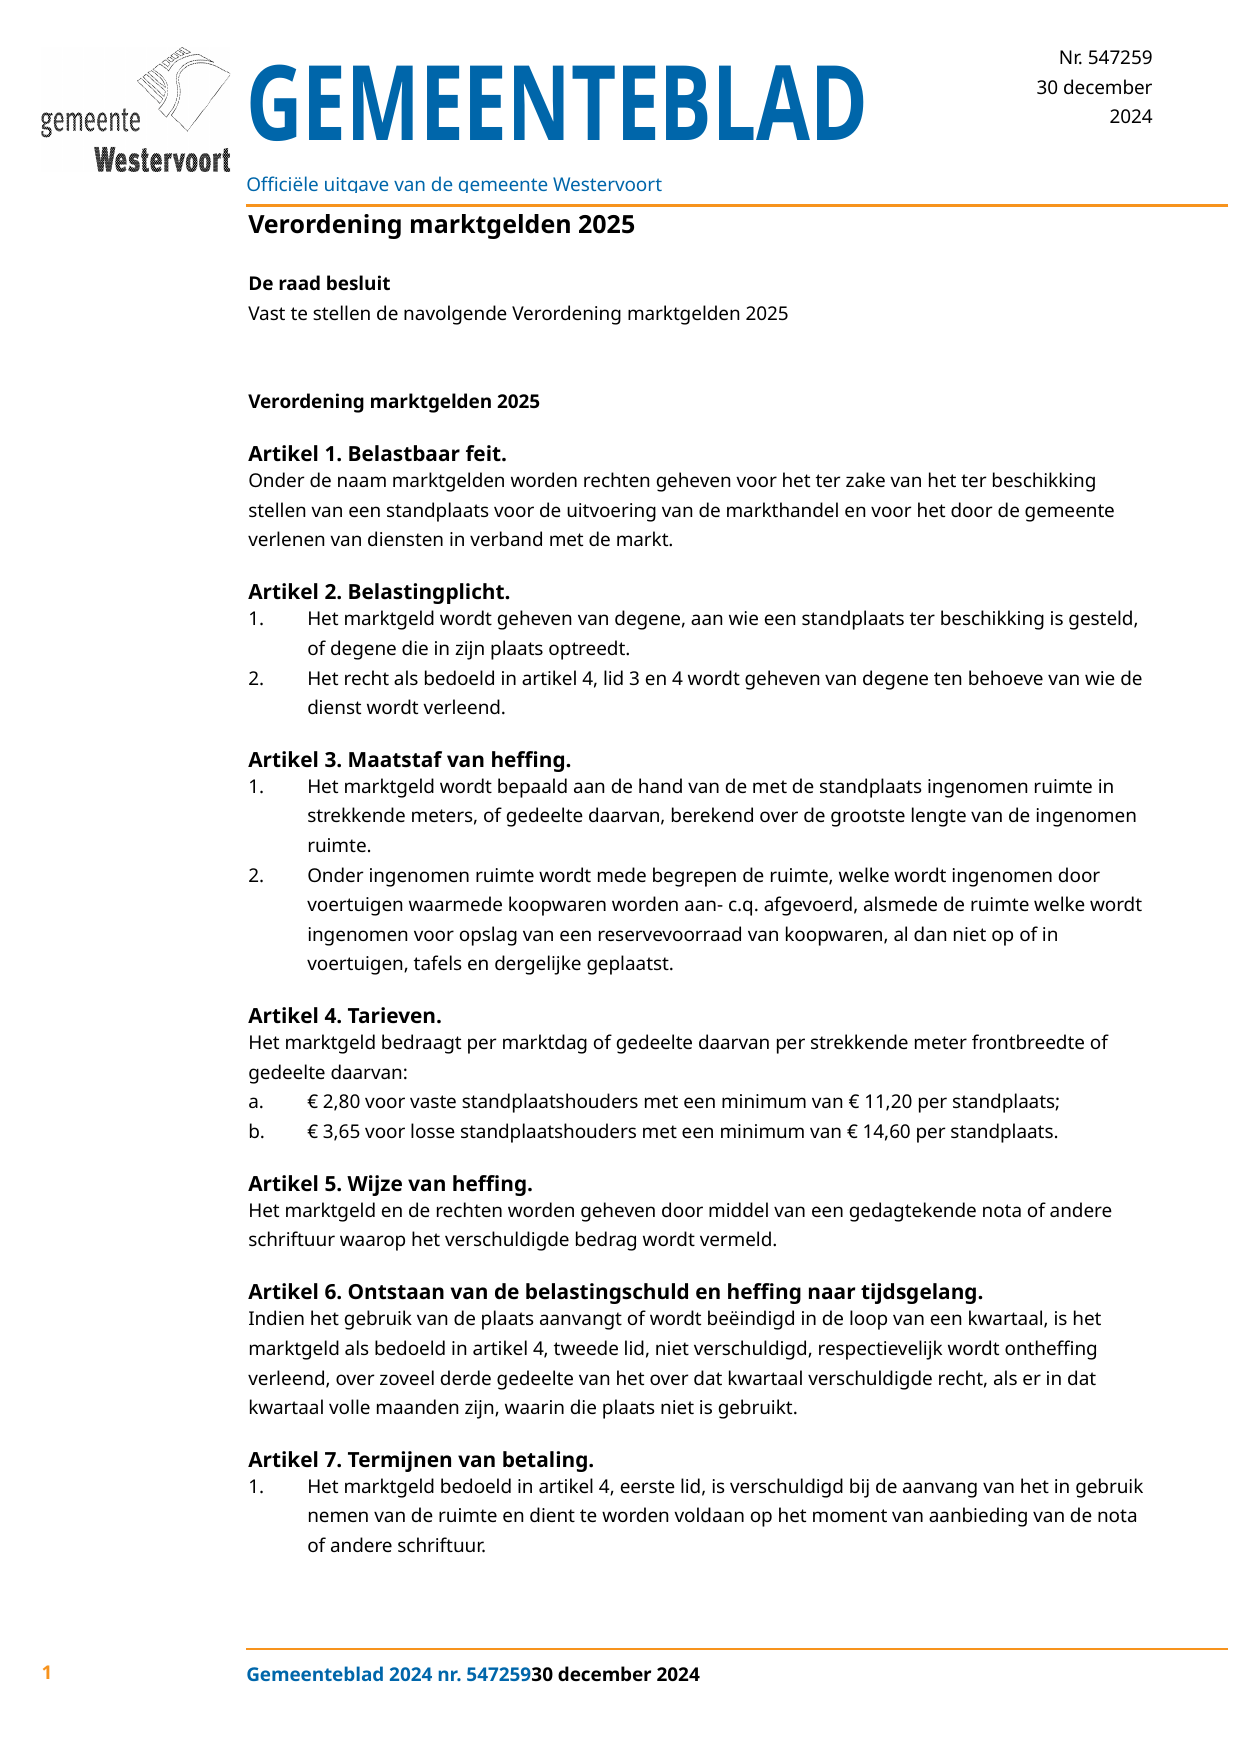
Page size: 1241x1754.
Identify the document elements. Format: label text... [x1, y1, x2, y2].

list Het marktgeld bedoeld in artikel 4, eerste lid, is verschuldigd bij de aanvang van het in gebruik nemen van de ruimte en dient te worden voldaan op het moment van aanbieding van de nota of andere schriftuur. [248, 1473, 1152, 1558]
text Artikel 7. Termijnen van betaling. [248, 1445, 1152, 1473]
list Het recht als bedoeld in artikel 4, lid 3 en 4 wordt geheven van degene ten behoeve van wie de dienst wordt verleend. [248, 665, 1152, 720]
text Artikel 5. Wijze van heffing. [248, 1169, 1152, 1197]
text Onder de naam marktgelden worden rechten geheven voor het ter zake van het ter beschikking stellen van een standplaats voor de uitvoering van de markthandel en voor het door de gemeente verlenen van diensten in verband met de markt. [248, 467, 1152, 552]
text Artikel 3. Maatstaf van heffing. [248, 745, 1152, 773]
text Verordening marktgelden 2025 [248, 207, 1152, 241]
text De raad besluit [248, 270, 1152, 296]
list € 2,80 voor vaste standplaatshouders met een minimum van € 11,20 per standplaats; [248, 1089, 1152, 1114]
picture [41, 47, 231, 172]
text Verordening marktgelden 2025 [248, 389, 1152, 414]
text Het marktgeld bedraagt per marktdag of gedeelte daarvan per strekkende meter frontbreedte of gedeelte daarvan: [248, 1029, 1152, 1085]
text Vast te stellen de navolgende Verordening marktgelden 2025 [248, 300, 1152, 326]
list Onder ingenomen ruimte wordt mede begrepen de ruimte, welke wordt ingenomen door voertuigen waarmede koopwaren worden aan- c.q. afgevoerd, alsmede de ruimte welke wordt ingenomen voor opslag van een reservevoorraad van koopwaren, al dan niet op of in voertuigen, tafels en dergelijke geplaatst. [248, 862, 1152, 976]
text Artikel 6. Ontstaan van de belastingschuld en heffing naar tijdsgelang. [248, 1277, 1152, 1306]
list € 3,65 voor losse standplaatshouders met een minimum van € 14,60 per standplaats. [248, 1118, 1152, 1144]
text Artikel 2. Belastingplicht. [248, 577, 1152, 606]
text Artikel 1. Belastbaar feit. [248, 439, 1152, 467]
list Het marktgeld wordt geheven van degene, aan wie een standplaats ter beschikking is gesteld, of degene die in zijn plaats optreedt. [248, 606, 1152, 661]
list Het marktgeld wordt bepaald aan de hand van de met de standplaats ingenomen ruimte in strekkende meters, of gedeelte daarvan, berekend over de grootste lengte van de ingenomen ruimte. [248, 773, 1152, 858]
text Artikel 4. Tarieven. [248, 1001, 1152, 1029]
text Indien het gebruik van de plaats aanvangt of wordt beëindigd in de loop van een kwartaal, is het marktgeld als bedoeld in artikel 4, tweede lid, niet verschuldigd, respectievelijk wordt ontheffing verleend, over zoveel derde gedeelte van het over dat kwartaal verschuldigde recht, als er in dat kwartaal volle maanden zijn, waarin die plaats niet is gebruikt. [248, 1306, 1152, 1420]
text Het marktgeld en de rechten worden geheven door middel van een gedagtekende nota of andere schriftuur waarop het verschuldigde bedrag wordt vermeld. [248, 1197, 1152, 1252]
